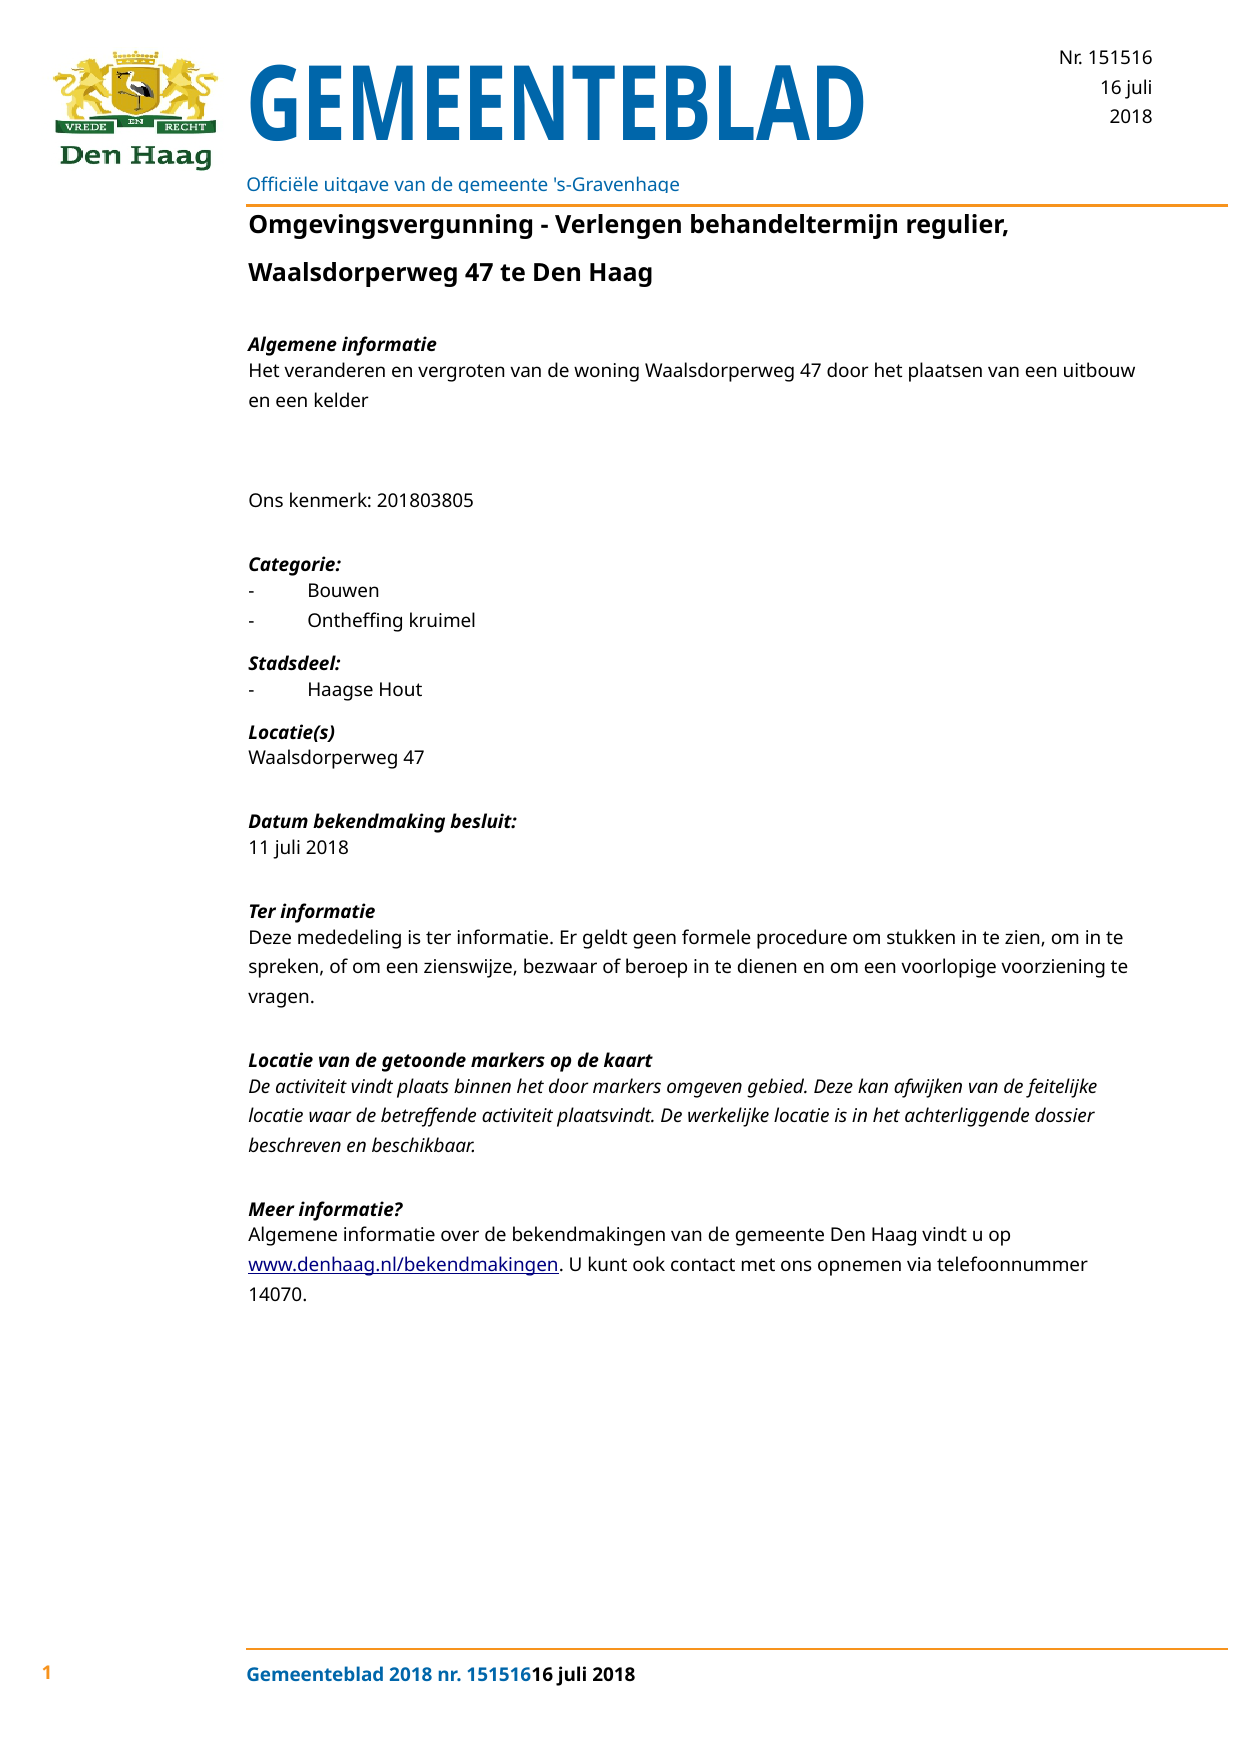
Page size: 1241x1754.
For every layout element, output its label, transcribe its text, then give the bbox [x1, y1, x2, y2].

list Ontheffing kruimel [248, 607, 1152, 633]
picture [41, 47, 231, 172]
text Omgevingsvergunning - Verlengen behandeltermijn regulier, Waalsdorperweg 47 te Den Haag [248, 207, 1152, 288]
text Stadsdeel: [248, 650, 1152, 676]
text 11 juli 2018 [248, 834, 1152, 860]
text Locatie(s) [248, 719, 1152, 744]
text Categorie: [248, 552, 1152, 577]
text Algemene informatie [248, 331, 1152, 357]
text De activiteit vindt plaats binnen het door markers omgeven gebied. Deze kan afwijken van de feitelijke locatie waar de betreffende activiteit plaatsvindt. De werkelijke locatie is in het achterliggende dossier beschreven en beschikbaar. [248, 1073, 1152, 1158]
text Locatie van de getoonde markers op de kaart [248, 1047, 1152, 1073]
text Ons kenmerk: 201803805 [248, 488, 1152, 513]
text Deze mededeling is ter informatie. Er geldt geen formele procedure om stukken in te zien, om in te spreken, of om een zienswijze, bezwaar of beroep in te dienen en om een voorlopige voorziening te vragen. [248, 924, 1152, 1009]
text Datum bekendmaking besluit: [248, 808, 1152, 834]
text Waalsdorperweg 47 [248, 744, 1152, 770]
text Meer informatie? [248, 1196, 1152, 1222]
list Bouwen [248, 577, 1152, 603]
text Ter informatie [248, 898, 1152, 924]
text Algemene informatie over de bekendmakingen van de gemeente Den Haag vindt u op www.denhaag.nl/bekendmakingen. U kunt ook contact met ons opnemen via telefoonnummer 14070. [248, 1222, 1152, 1307]
text Het veranderen en vergroten van de woning Waalsdorperweg 47 door het plaatsen van een uitbouw en een kelder [248, 357, 1152, 412]
list Haagse Hout [248, 676, 1152, 701]
